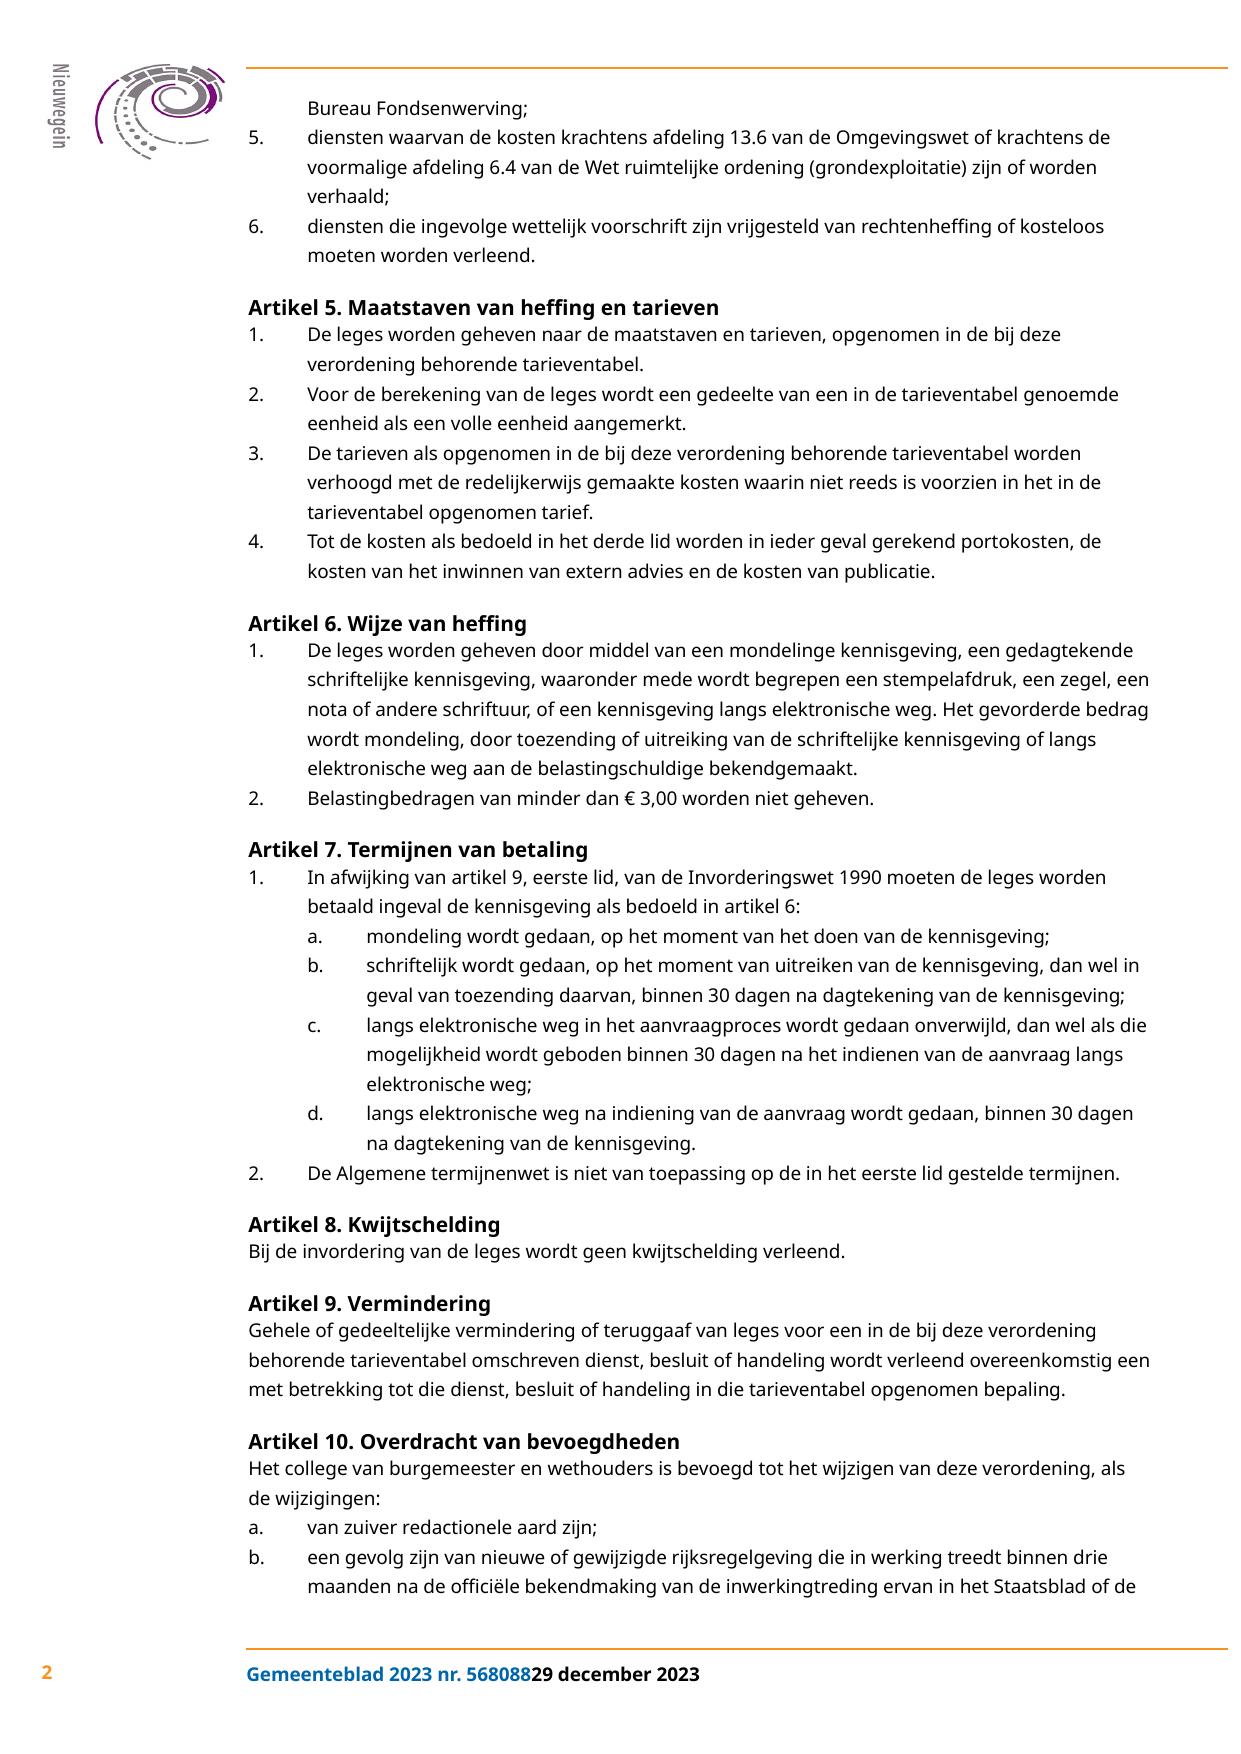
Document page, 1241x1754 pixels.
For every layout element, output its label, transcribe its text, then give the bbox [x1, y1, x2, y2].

text Gehele of gedeeltelijke vermindering of teruggaaf van leges voor een in de bij deze verordening behorende tarieventabel omschreven dienst, besluit of handeling wordt verleend overeenkomstig een met betrekking tot die dienst, besluit of handeling in die tarieventabel opgenomen bepaling. [248, 1317, 1152, 1402]
list De Algemene termijnenwet is niet van toepassing op de in het eerste lid gestelde termijnen. [248, 1160, 1152, 1185]
text Bij de invordering van de leges wordt geen kwijtschelding verleend. [248, 1238, 1152, 1264]
list schriftelijk wordt gedaan, op het moment van uitreiken van de kennisgeving, dan wel in geval van toezending daarvan, binnen 30 dagen na dagtekening van de kennisgeving; [307, 953, 1152, 1008]
list een gevolg zijn van nieuwe of gewijzigde rijksregelgeving die in werking treedt binnen drie maanden na de officiële bekendmaking van de inwerkingtreding ervan in het Staatsblad of de [248, 1544, 1152, 1599]
list diensten waarvan de kosten krachtens afdeling 13.6 van de Omgevingswet of krachtens de voormalige afdeling 6.4 van de Wet ruimtelijke ordening (grondexploitatie) zijn of worden verhaald; [248, 124, 1152, 209]
list Tot de kosten als bedoeld in het derde lid worden in ieder geval gerekend portokosten, de kosten van het inwinnen van extern advies en de kosten van publicatie. [248, 529, 1152, 584]
text Artikel 10. Overdracht van bevoegdheden [248, 1427, 1152, 1455]
list langs elektronische weg in het aanvraagproces wordt gedaan onverwijld, dan wel als die mogelijkheid wordt geboden binnen 30 dagen na het indienen van de aanvraag langs elektronische weg; [307, 1012, 1152, 1097]
text Artikel 5. Maatstaven van heffing en tarieven [248, 293, 1152, 322]
list In afwijking van artikel 9, eerste lid, van de Invorderingswet 1990 moeten de leges worden betaald ingeval de kennisgeving als bedoeld in artikel 6: [248, 864, 1152, 919]
text Artikel 6. Wijze van heffing [248, 609, 1152, 637]
list Voor de berekening van de leges wordt een gedeelte van een in de tarieventabel genoemde eenheid als een volle eenheid aangemerkt. [248, 381, 1152, 436]
list Belastingbedragen van minder dan € 3,00 worden niet geheven. [248, 785, 1152, 811]
list De leges worden geheven naar de maatstaven en tarieven, opgenomen in de bij deze verordening behorende tarieventabel. [248, 322, 1152, 377]
list mondeling wordt gedaan, op het moment van het doen van de kennisgeving; [307, 923, 1152, 949]
list De leges worden geheven door middel van een mondelinge kennisgeving, een gedagtekende schriftelijke kennisgeving, waaronder mede wordt begrepen een stempelafdruk, een zegel, een nota of andere schriftuur, of een kennisgeving langs elektronische weg. Het gevorderde bedrag wordt mondeling, door toezending of uitreiking van de schriftelijke kennisgeving of langs elektronische weg aan de belastingschuldige bekendgemaakt. [248, 637, 1152, 781]
list langs elektronische weg na indiening van de aanvraag wordt gedaan, binnen 30 dagen na dagtekening van de kennisgeving. [307, 1101, 1152, 1156]
list De tarieven als opgenomen in de bij deze verordening behorende tarieventabel worden verhoogd met de redelijkerwijs gemaakte kosten waarin niet reeds is voorzien in het in de tarieventabel opgenomen tarief. [248, 440, 1152, 525]
text Het college van burgemeester en wethouders is bevoegd tot het wijzigen van deze verordening, als de wijzigingen: [248, 1455, 1152, 1511]
text Artikel 9. Vermindering [248, 1289, 1152, 1317]
text Artikel 7. Termijnen van betaling [248, 835, 1152, 864]
list van zuiver redactionele aard zijn; [248, 1514, 1152, 1540]
list Bureau Fondsenwerving; [248, 95, 1152, 121]
text Artikel 8. Kwijtschelding [248, 1210, 1152, 1238]
picture [41, 47, 231, 172]
list diensten die ingevolge wettelijk voorschrift zijn vrijgesteld van rechtenheffing of kosteloos moeten worden verleend. [248, 213, 1152, 268]
